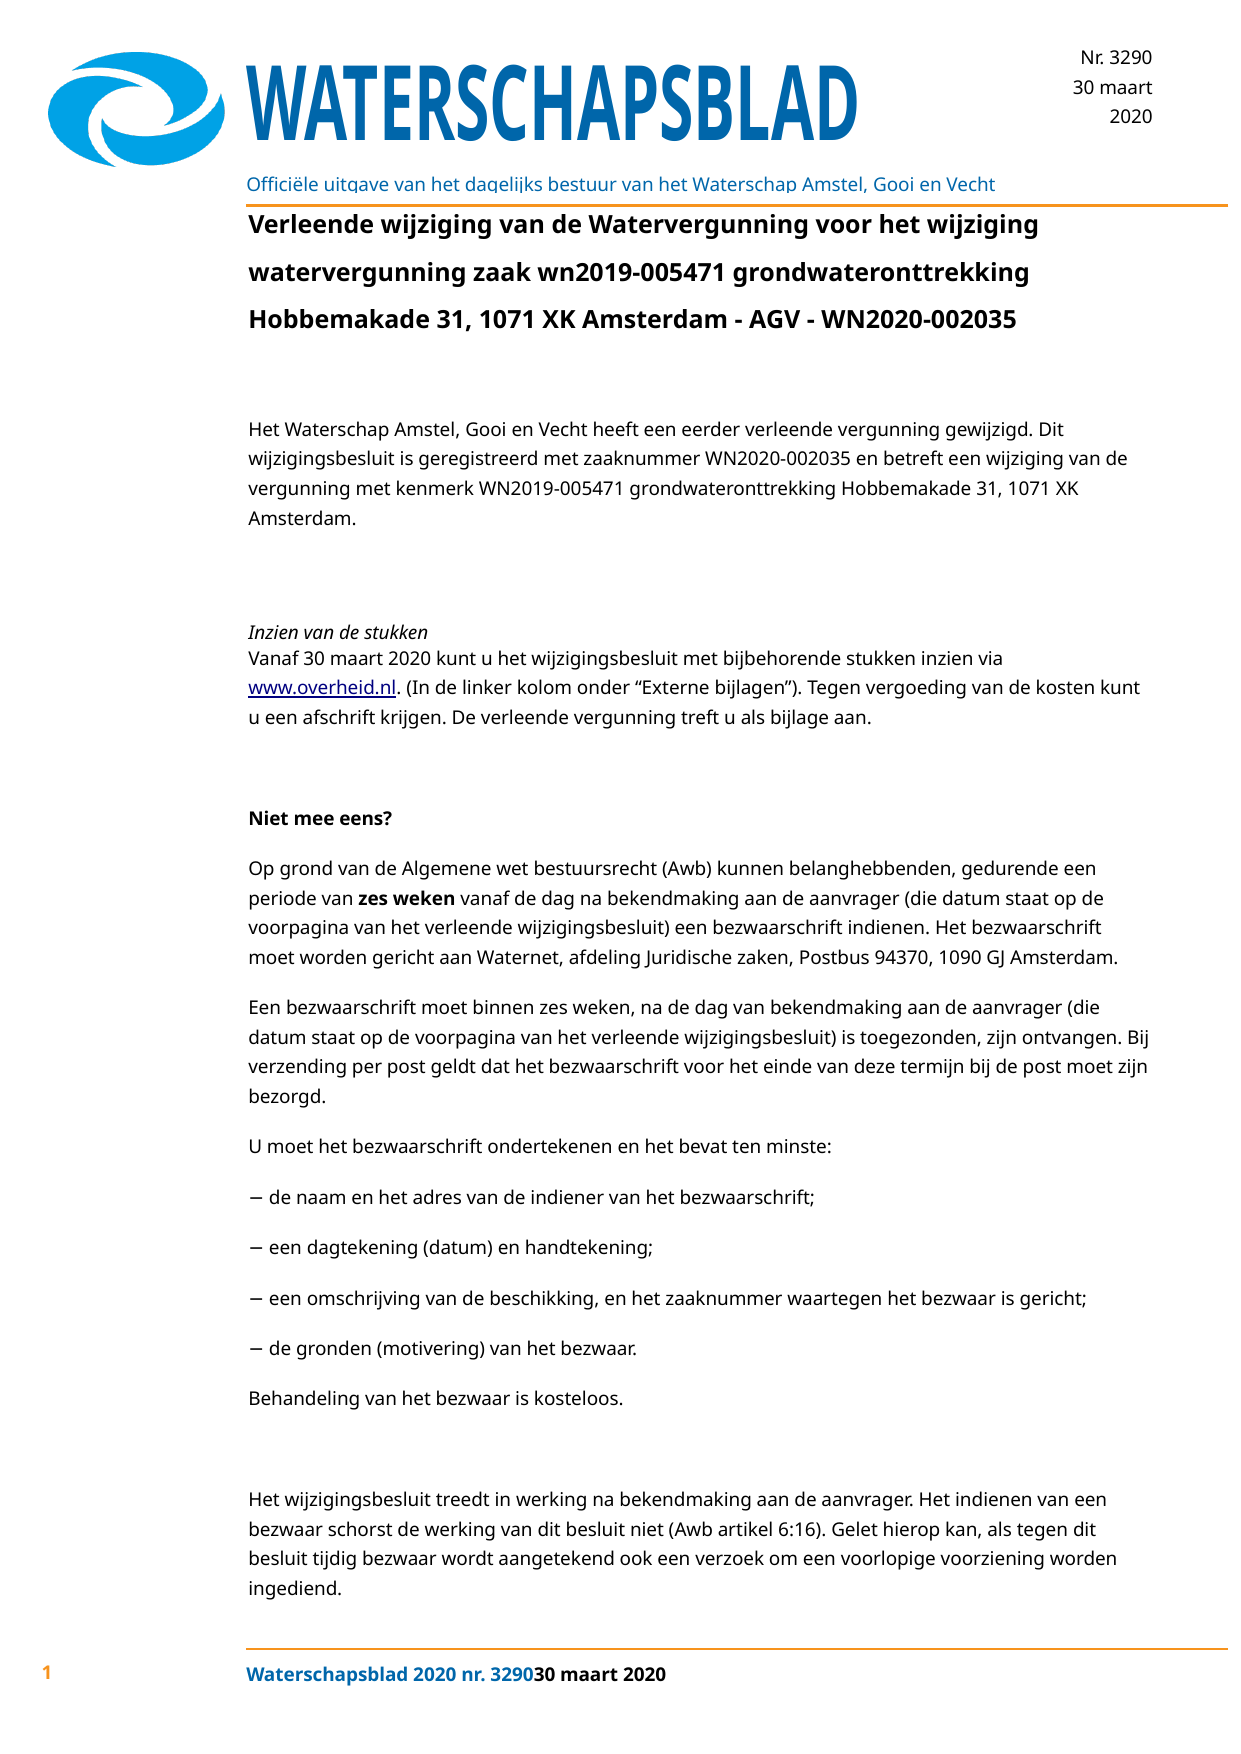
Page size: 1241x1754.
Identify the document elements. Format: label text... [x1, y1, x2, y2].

text Vanaf 30 maart 2020 kunt u het wijzigingsbesluit met bijbehorende stukken inzien via www.overheid.nl. (In de linker kolom onder “Externe bijlagen”). Tegen vergoeding van de kosten kunt u een afschrift krijgen. De verleende vergunning treft u als bijlage aan. [248, 645, 1152, 730]
text Verleende wijziging van de Watervergunning voor het wijziging watervergunning zaak wn2019-005471 grondwateronttrekking Hobbemakade 31, 1071 XK Amsterdam - AGV - WN2020-002035 [248, 207, 1152, 336]
text Op grond van de Algemene wet bestuursrecht (Awb) kunnen belanghebbenden, gedurende een periode van zes weken vanaf de dag na bekendmaking aan de aanvrager (die datum staat op de voorpagina van het verleende wijzigingsbesluit) een bezwaarschrift indienen. Het bezwaarschrift moet worden gericht aan Waternet, afdeling Juridische zaken, Postbus 94370, 1090 GJ Amsterdam. [248, 855, 1152, 970]
text − een dagtekening (datum) en handtekening; [248, 1234, 1152, 1260]
text Inzien van de stukken [248, 619, 1152, 645]
text − de gronden (motivering) van het bezwaar. [248, 1335, 1152, 1361]
text Een bezwaarschrift moet binnen zes weken, na de dag van bekendmaking aan de aanvrager (die datum staat op de voorpagina van het verleende wijzigingsbesluit) is toegezonden, zijn ontvangen. Bij verzending per post geldt dat het bezwaarschrift voor het einde van deze termijn bij de post moet zijn bezorgd. [248, 994, 1152, 1109]
text − de naam en het adres van de indiener van het bezwaarschrift; [248, 1184, 1152, 1210]
text − een omschrijving van de beschikking, en het zaaknummer waartegen het bezwaar is gericht; [248, 1285, 1152, 1311]
text Niet mee eens? [248, 805, 1152, 831]
picture [41, 47, 231, 172]
text Behandeling van het bezwaar is kosteloos. [248, 1386, 1152, 1411]
text U moet het bezwaarschrift ondertekenen en het bevat ten minste: [248, 1133, 1152, 1159]
text Het wijzigingsbesluit treedt in werking na bekendmaking aan de aanvrager. Het indienen van een bezwaar schorst de werking van dit besluit niet (Awb artikel 6:16). Gelet hierop kan, als tegen dit besluit tijdig bezwaar wordt aangetekend ook een verzoek om een voorlopige voorziening worden ingediend. [248, 1486, 1152, 1601]
text Het Waterschap Amstel, Gooi en Vecht heeft een eerder verleende vergunning gewijzigd. Dit wijzigingsbesluit is geregistreerd met zaaknummer WN2020-002035 en betreft een wijziging van de vergunning met kenmerk WN2019-005471 grondwateronttrekking Hobbemakade 31, 1071 XK Amsterdam. [248, 416, 1152, 530]
